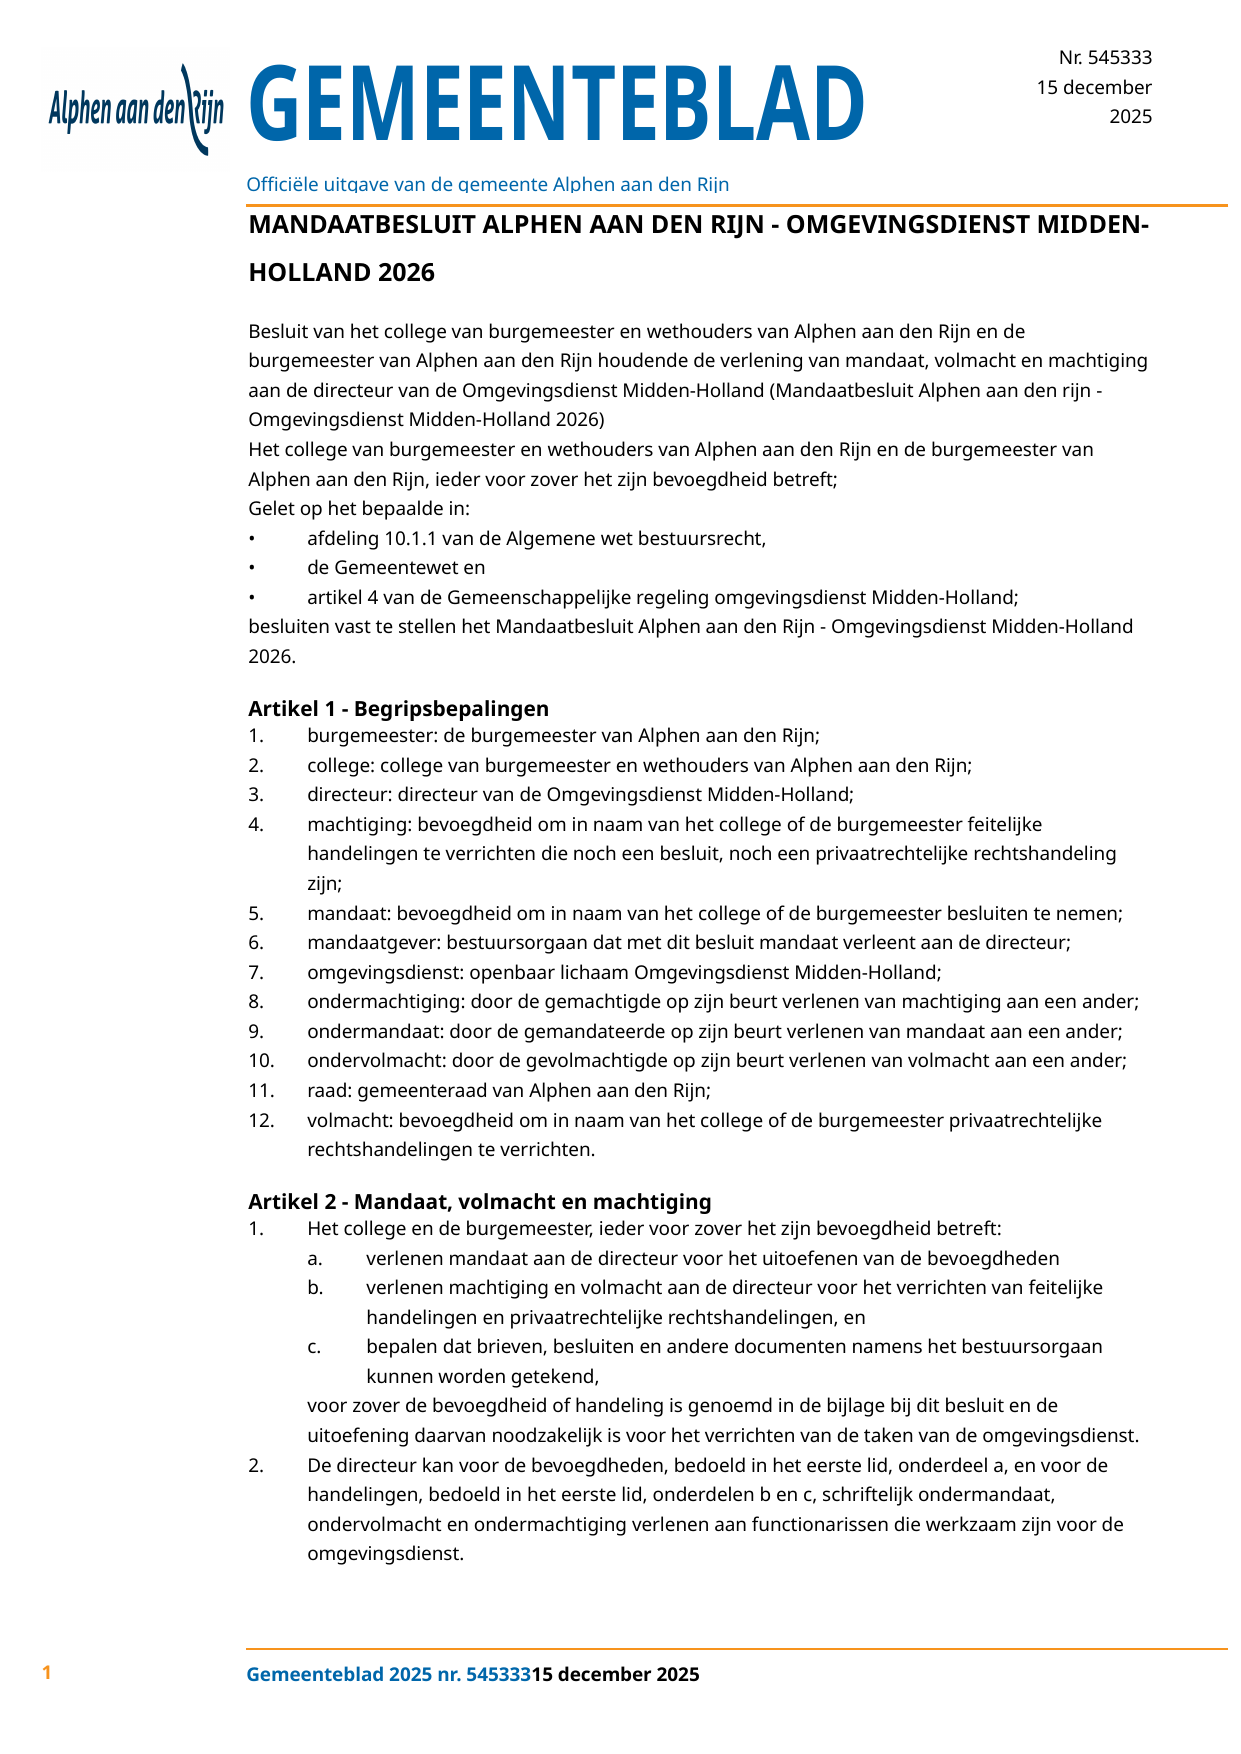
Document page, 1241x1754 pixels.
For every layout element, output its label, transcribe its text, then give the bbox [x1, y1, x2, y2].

list burgemeester: de burgemeester van Alphen aan den Rijn; [248, 722, 1152, 748]
list verlenen mandaat aan de directeur voor het uitoefenen van de bevoegdheden [307, 1245, 1152, 1271]
list de Gemeentewet en [248, 554, 1152, 580]
list omgevingsdienst: openbaar lichaam Omgevingsdienst Midden-Holland; [248, 959, 1152, 984]
list directeur: directeur van de Omgevingsdienst Midden-Holland; [248, 781, 1152, 807]
list college: college van burgemeester en wethouders van Alphen aan den Rijn; [248, 752, 1152, 777]
list De directeur kan voor de bevoegdheden, bedoeld in het eerste lid, onderdeel a, en voor de handelingen, bedoeld in het eerste lid, onderdelen b en c, schriftelijk ondermandaat, ondervolmacht en ondermachtiging verlenen aan functionarissen die werkzaam zijn voor de omgevingsdienst. [248, 1452, 1152, 1566]
list ondermachtiging: door de gemachtigde op zijn beurt verlenen van machtiging aan een ander; [248, 988, 1152, 1014]
list machtiging: bevoegdheid om in naam van het college of de burgemeester feitelijke handelingen te verrichten die noch een besluit, noch een privaatrechtelijke rechtshandeling zijn; [248, 811, 1152, 896]
list voor zover de bevoegdheid of handeling is genoemd in de bijlage bij dit besluit en de uitoefening daarvan noodzakelijk is voor het verrichten van de taken van de omgevingsdienst. [248, 1393, 1152, 1448]
text Gelet op het bepaalde in: [248, 495, 1152, 521]
text MANDAATBESLUIT ALPHEN AAN DEN RIJN - OMGEVINGSDIENST MIDDEN-HOLLAND 2026 [248, 207, 1152, 288]
text Besluit van het college van burgemeester en wethouders van Alphen aan den Rijn en de burgemeester van Alphen aan den Rijn houdende de verlening van mandaat, volmacht en machtiging aan de directeur van de Omgevingsdienst Midden-Holland (Mandaatbesluit Alphen aan den rijn - Omgevingsdienst Midden-Holland 2026) [248, 318, 1152, 432]
text Artikel 2 - Mandaat, volmacht en machtiging [248, 1187, 1152, 1215]
picture [41, 47, 231, 172]
list bepalen dat brieven, besluiten en andere documenten namens het bestuursorgaan kunnen worden getekend, [307, 1333, 1152, 1389]
list Het college en de burgemeester, ieder voor zover het zijn bevoegdheid betreft: [248, 1215, 1152, 1241]
list verlenen machtiging en volmacht aan de directeur voor het verrichten van feitelijke handelingen en privaatrechtelijke rechtshandelingen, en [307, 1274, 1152, 1330]
list mandaatgever: bestuursorgaan dat met dit besluit mandaat verleent aan de directeur; [248, 929, 1152, 955]
list ondermandaat: door de gemandateerde op zijn beurt verlenen van mandaat aan een ander; [248, 1018, 1152, 1044]
list afdeling 10.1.1 van de Algemene wet bestuursrecht, [248, 525, 1152, 551]
list mandaat: bevoegdheid om in naam van het college of de burgemeester besluiten te nemen; [248, 900, 1152, 925]
list raad: gemeenteraad van Alphen aan den Rijn; [248, 1077, 1152, 1103]
text besluiten vast te stellen het Mandaatbesluit Alphen aan den Rijn - Omgevingsdienst Midden-Holland 2026. [248, 614, 1152, 669]
list ondervolmacht: door de gevolmachtigde op zijn beurt verlenen van volmacht aan een ander; [248, 1048, 1152, 1073]
list artikel 4 van de Gemeenschappelijke regeling omgevingsdienst Midden-Holland; [248, 584, 1152, 610]
text Het college van burgemeester en wethouders van Alphen aan den Rijn en de burgemeester van Alphen aan den Rijn, ieder voor zover het zijn bevoegdheid betreft; [248, 436, 1152, 492]
list volmacht: bevoegdheid om in naam van het college of de burgemeester privaatrechtelijke rechtshandelingen te verrichten. [248, 1107, 1152, 1162]
text Artikel 1 - Begripsbepalingen [248, 694, 1152, 722]
